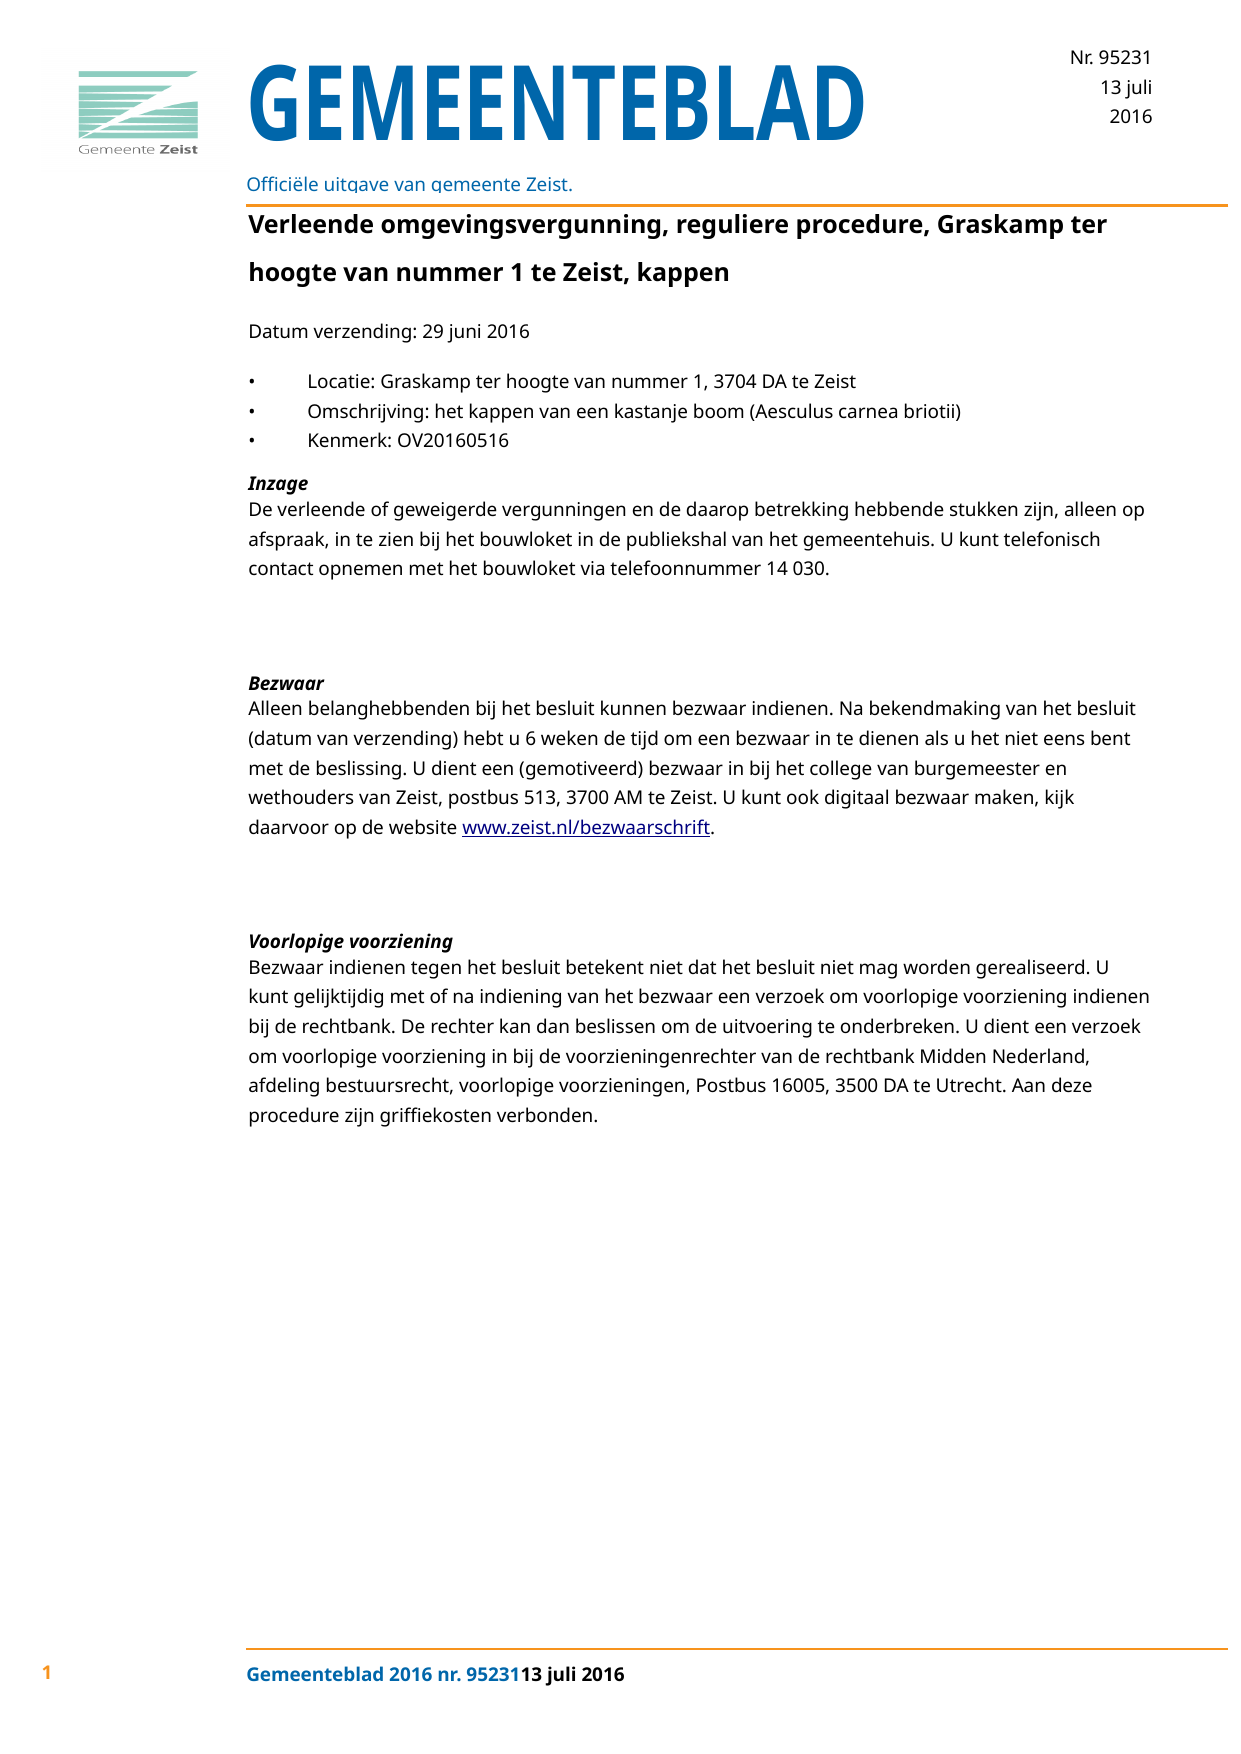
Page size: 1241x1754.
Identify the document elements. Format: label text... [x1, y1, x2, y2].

list Locatie: Graskamp ter hoogte van nummer 1, 3704 DA te Zeist [248, 368, 1152, 394]
list Kenmerk: OV20160516 [248, 427, 1152, 453]
text De verleende of geweigerde vergunningen en de daarop betrekking hebbende stukken zijn, alleen op afspraak, in te zien bij het bouwloket in de publiekshal van het gemeentehuis. U kunt telefonisch contact opnemen met het bouwloket via telefoonnummer 14 030. [248, 496, 1152, 581]
text Inzage [248, 471, 1152, 496]
text Alleen belanghebbenden bij het besluit kunnen bezwaar indienen. Na bekendmaking van het besluit (datum van verzending) hebt u 6 weken de tijd om een bezwaar in te dienen als u het niet eens bent met de beslissing. U dient een (gemotiveerd) bezwaar in bij het college van burgemeester en wethouders van Zeist, postbus 513, 3700 AM te Zeist. U kunt ook digitaal bezwaar maken, kijk daarvoor op de website www.zeist.nl/bezwaarschrift. [248, 696, 1152, 840]
list Omschrijving: het kappen van een kastanje boom (Aesculus carnea briotii) [248, 398, 1152, 424]
text Bezwaar indienen tegen het besluit betekent niet dat het besluit niet mag worden gerealiseerd. U kunt gelijktijdig met of na indiening van het bezwaar een verzoek om voorlopige voorziening indienen bij de rechtbank. De rechter kan dan beslissen om de uitvoering te onderbreken. U dient een verzoek om voorlopige voorziening in bij de voorzieningenrechter van de rechtbank Midden Nederland, afdeling bestuursrecht, voorlopige voorzieningen, Postbus 16005, 3500 DA te Utrecht. Aan deze procedure zijn griffiekosten verbonden. [248, 954, 1152, 1128]
text Bezwaar [248, 670, 1152, 696]
text Verleende omgevingsvergunning, reguliere procedure, Graskamp ter hoogte van nummer 1 te Zeist, kappen [248, 207, 1152, 288]
text Voorlopige voorziening [248, 928, 1152, 954]
text Datum verzending: 29 juni 2016 [248, 318, 1152, 344]
picture [41, 47, 231, 172]
